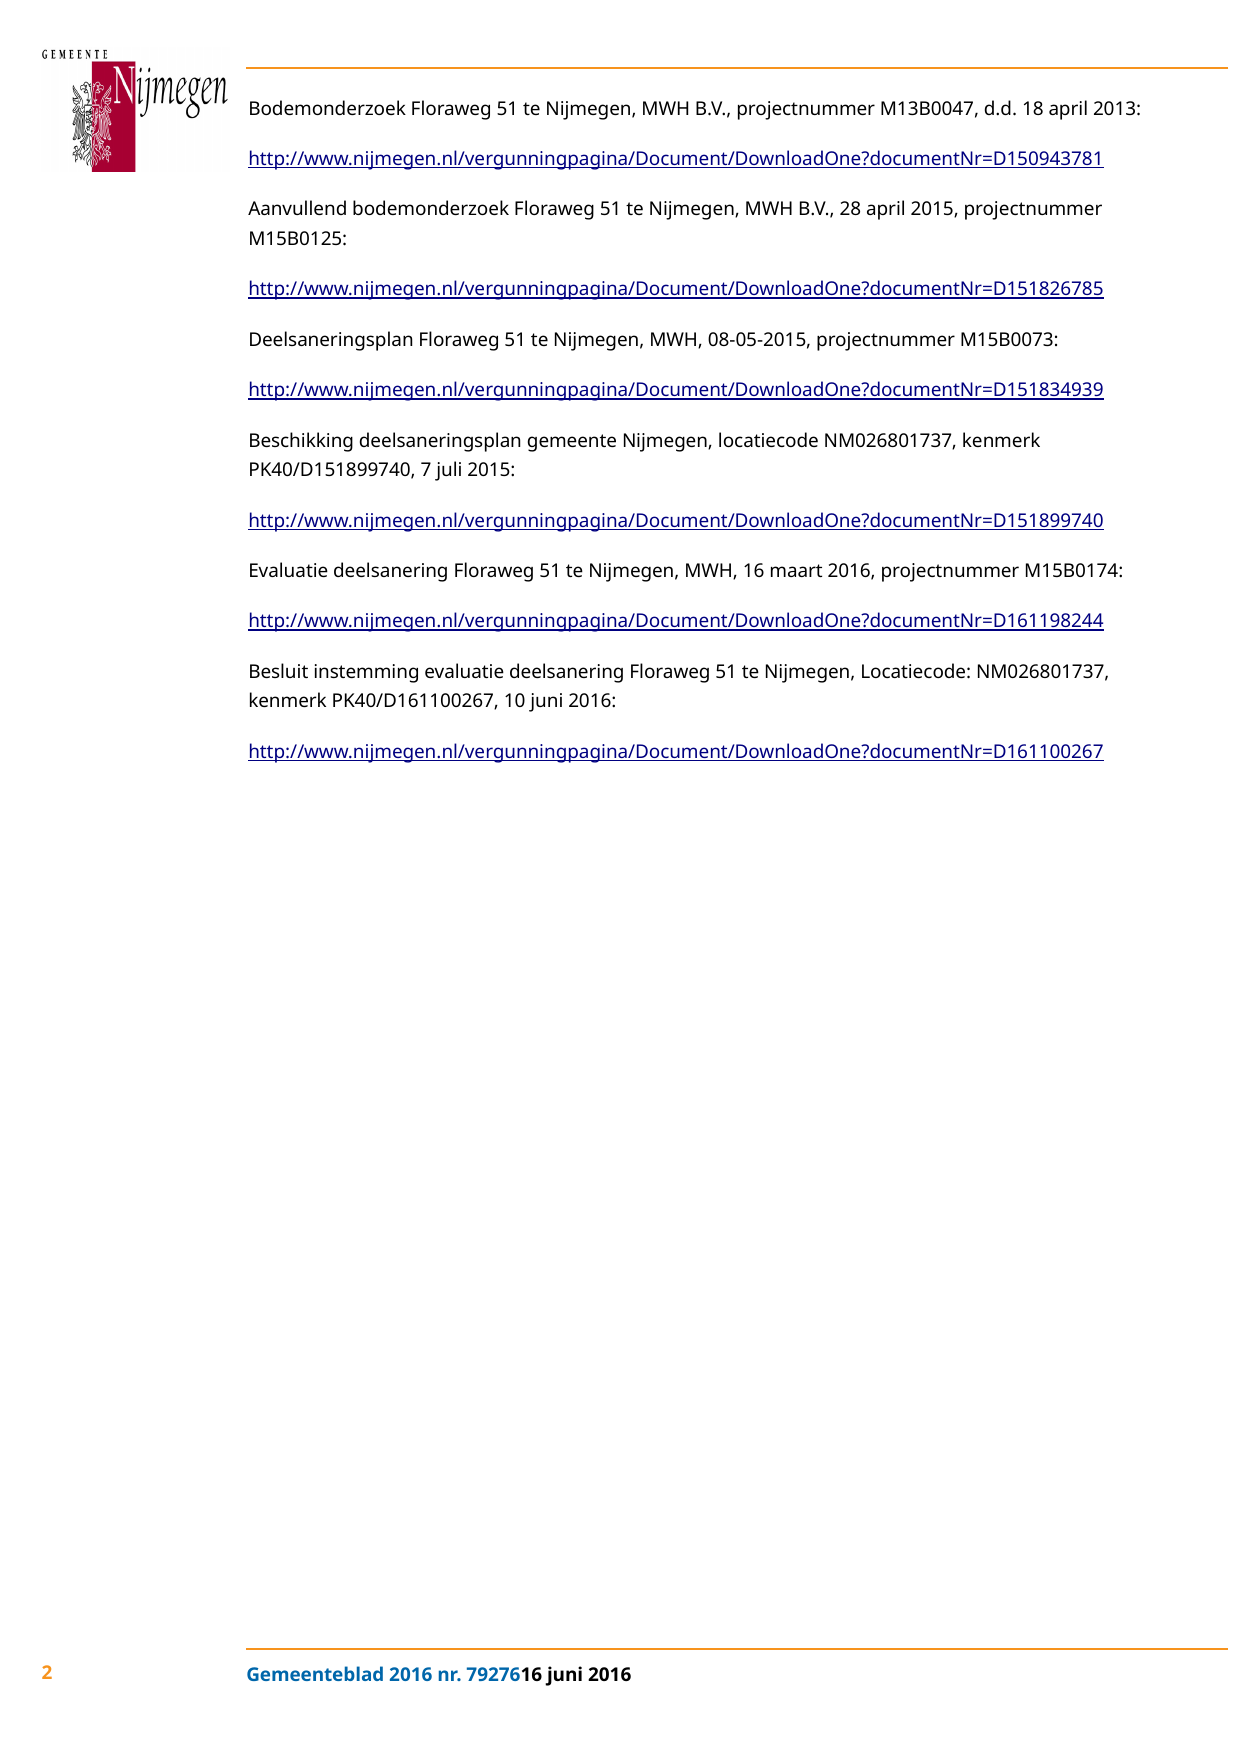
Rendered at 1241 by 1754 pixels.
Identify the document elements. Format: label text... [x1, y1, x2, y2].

text Bodemonderzoek Floraweg 51 te Nijmegen, MWH B.V., projectnummer M13B0047, d.d. 18 april 2013: [248, 95, 1152, 121]
text http://www.nijmegen.nl/vergunningpagina/Document/DownloadOne?documentNr=D151899740 [248, 507, 1152, 533]
picture [41, 47, 231, 172]
text http://www.nijmegen.nl/vergunningpagina/Document/DownloadOne?documentNr=D161100267 [248, 738, 1152, 764]
text http://www.nijmegen.nl/vergunningpagina/Document/DownloadOne?documentNr=D161198244 [248, 608, 1152, 633]
text Evaluatie deelsanering Floraweg 51 te Nijmegen, MWH, 16 maart 2016, projectnummer M15B0174: [248, 557, 1152, 583]
text http://www.nijmegen.nl/vergunningpagina/Document/DownloadOne?documentNr=D151834939 [248, 376, 1152, 402]
text http://www.nijmegen.nl/vergunningpagina/Document/DownloadOne?documentNr=D151826785 [248, 276, 1152, 301]
text Deelsaneringsplan Floraweg 51 te Nijmegen, MWH, 08-05-2015, projectnummer M15B0073: [248, 326, 1152, 352]
text Beschikking deelsaneringsplan gemeente Nijmegen, locatiecode NM026801737, kenmerk PK40/D151899740, 7 juli 2015: [248, 427, 1152, 482]
text http://www.nijmegen.nl/vergunningpagina/Document/DownloadOne?documentNr=D150943781 [248, 145, 1152, 171]
text Besluit instemming evaluatie deelsanering Floraweg 51 te Nijmegen, Locatiecode: NM026801737, kenmerk PK40/D161100267, 10 juni 2016: [248, 658, 1152, 713]
text Aanvullend bodemonderzoek Floraweg 51 te Nijmegen, MWH B.V., 28 april 2015, projectnummer M15B0125: [248, 196, 1152, 251]
